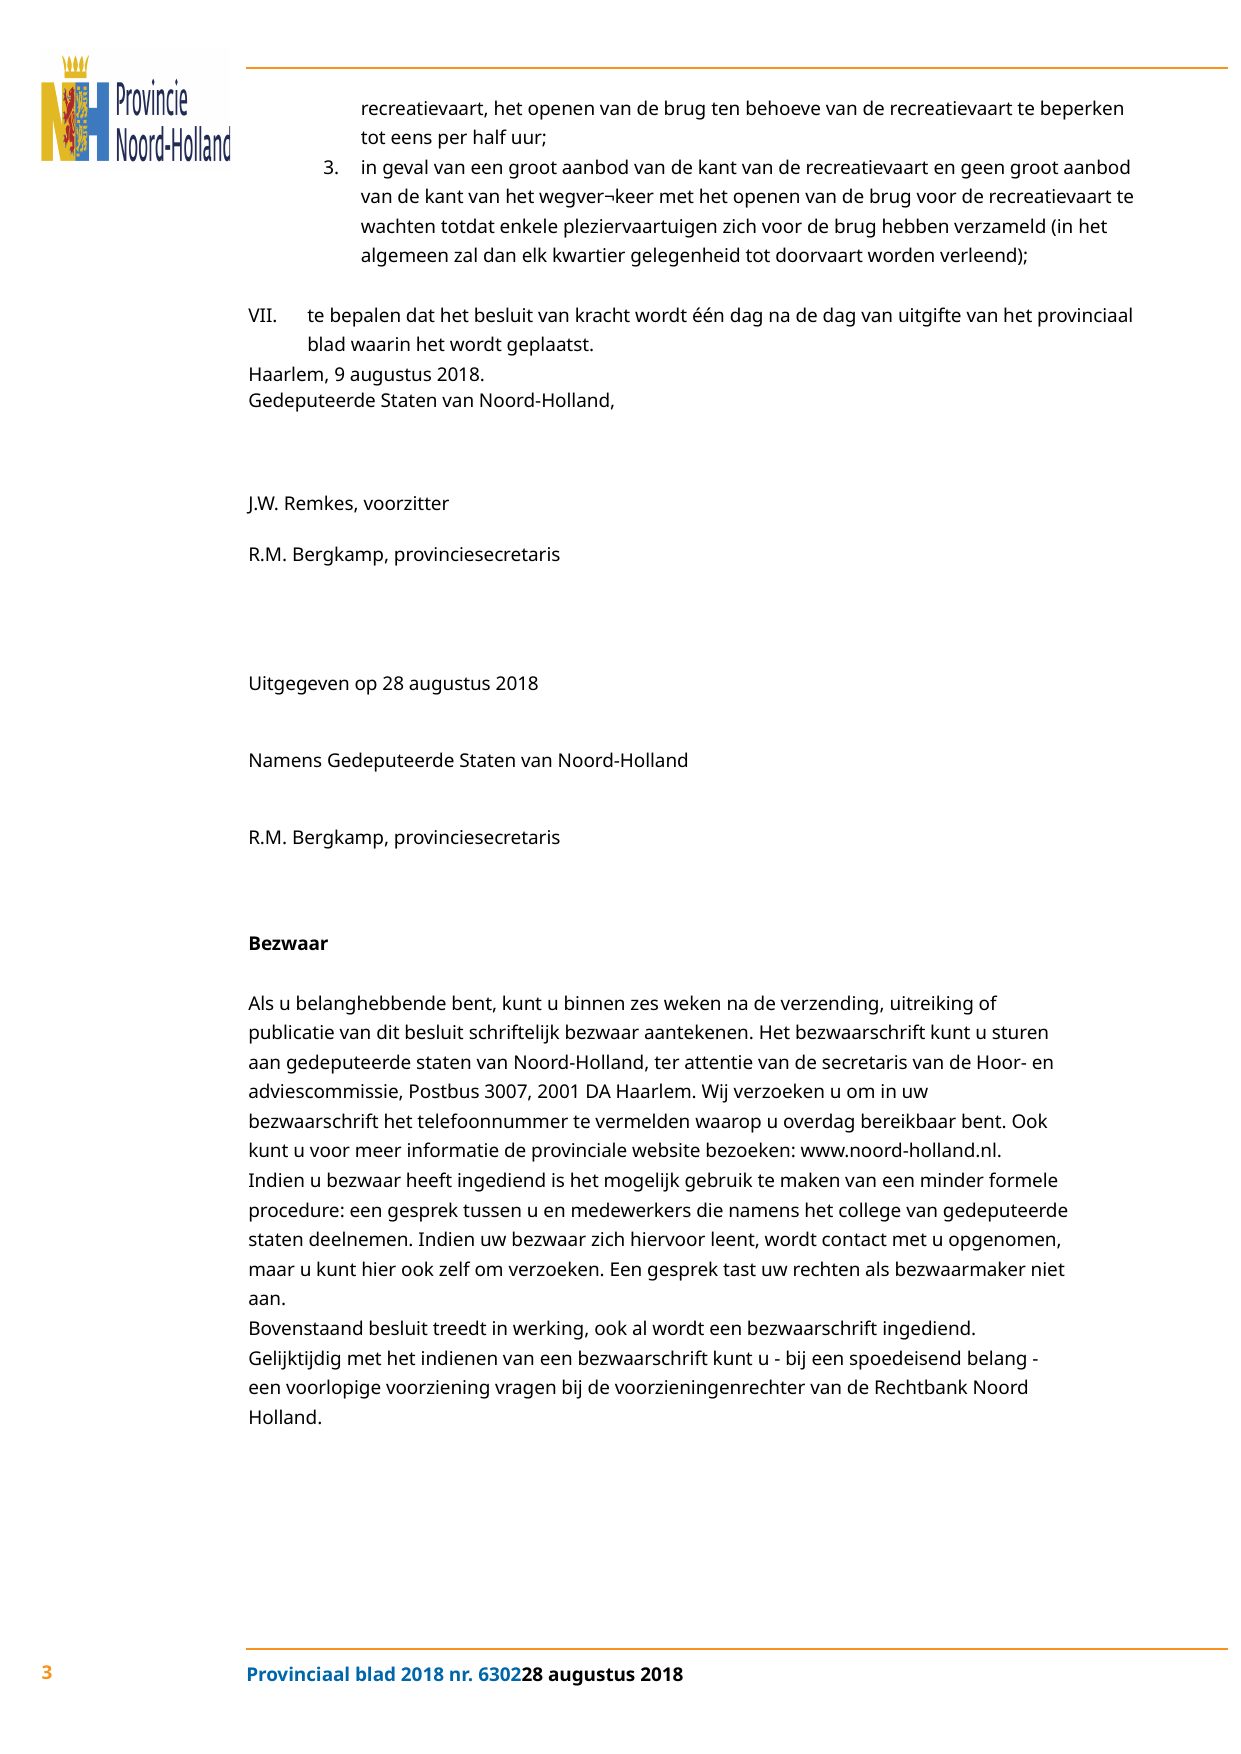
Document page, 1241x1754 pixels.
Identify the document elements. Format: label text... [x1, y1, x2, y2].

text Bovenstaand besluit treedt in werking, ook al wordt een bezwaarschrift ingediend. [248, 1315, 1152, 1341]
text J.W. Remkes, voorzitter [248, 490, 1152, 515]
list in geval van een groot aanbod van de kant van de recreatievaart en geen groot aanbod van de kant van het wegver¬keer met het openen van de brug voor de recreatievaart te wachten totdat enkele pleziervaartuigen zich voor de brug hebben verzameld (in het algemeen zal dan elk kwartier gelegenheid tot doorvaart worden verleend); [323, 154, 1152, 268]
text adviescommissie, Postbus 3007, 2001 DA Haarlem. Wij verzoeken u om in uw [248, 1078, 1152, 1104]
text R.M. Bergkamp, provinciesecretaris [248, 824, 1152, 850]
text bezwaarschrift het telefoonnummer te vermelden waarop u overdag bereikbaar bent. Ook [248, 1108, 1152, 1134]
text Gedeputeerde Staten van Noord-Holland, [248, 387, 1152, 412]
text maar u kunt hier ook zelf om verzoeken. Een gesprek tast uw rechten als bezwaarmaker niet [248, 1256, 1152, 1282]
list recreatievaart, het openen van de brug ten behoeve van de recreatievaart te beperken tot eens per half uur; [323, 95, 1152, 150]
text Bezwaar [248, 931, 1152, 956]
text aan gedeputeerde staten van Noord-Holland, ter attentie van de secretaris van de Hoor- en [248, 1049, 1152, 1074]
text Gelijktijdig met het indienen van een bezwaarschrift kunt u - bij een spoedeisend belang - [248, 1345, 1152, 1370]
list te bepalen dat het besluit van kracht wordt één dag na de dag van uitgifte van het provinciaal blad waarin het wordt geplaatst. [248, 302, 1152, 357]
text R.M. Bergkamp, provinciesecretaris [248, 541, 1152, 567]
text Uitgegeven op 28 augustus 2018 [248, 670, 1152, 696]
text procedure: een gesprek tussen u en medewerkers die namens het college van gedeputeerde [248, 1197, 1152, 1222]
text Indien u bezwaar heeft ingediend is het mogelijk gebruik te maken van een minder formele [248, 1167, 1152, 1193]
text publicatie van dit besluit schriftelijk bezwaar aantekenen. Het bezwaarschrift kunt u sturen [248, 1019, 1152, 1045]
text Holland. [248, 1404, 1152, 1429]
text Haarlem, 9 augustus 2018. [248, 361, 1152, 387]
text aan. [248, 1286, 1152, 1311]
text staten deelnemen. Indien uw bezwaar zich hiervoor leent, wordt contact met u opgenomen, [248, 1226, 1152, 1252]
text een voorlopige voorziening vragen bij de voorzieningenrechter van de Rechtbank Noord [248, 1374, 1152, 1400]
text Namens Gedeputeerde Staten van Noord-Holland [248, 747, 1152, 773]
text kunt u voor meer informatie de provinciale website bezoeken: www.noord-holland.nl. [248, 1138, 1152, 1163]
picture [41, 47, 231, 172]
text Als u belanghebbende bent, kunt u binnen zes weken na de verzending, uitreiking of [248, 990, 1152, 1015]
